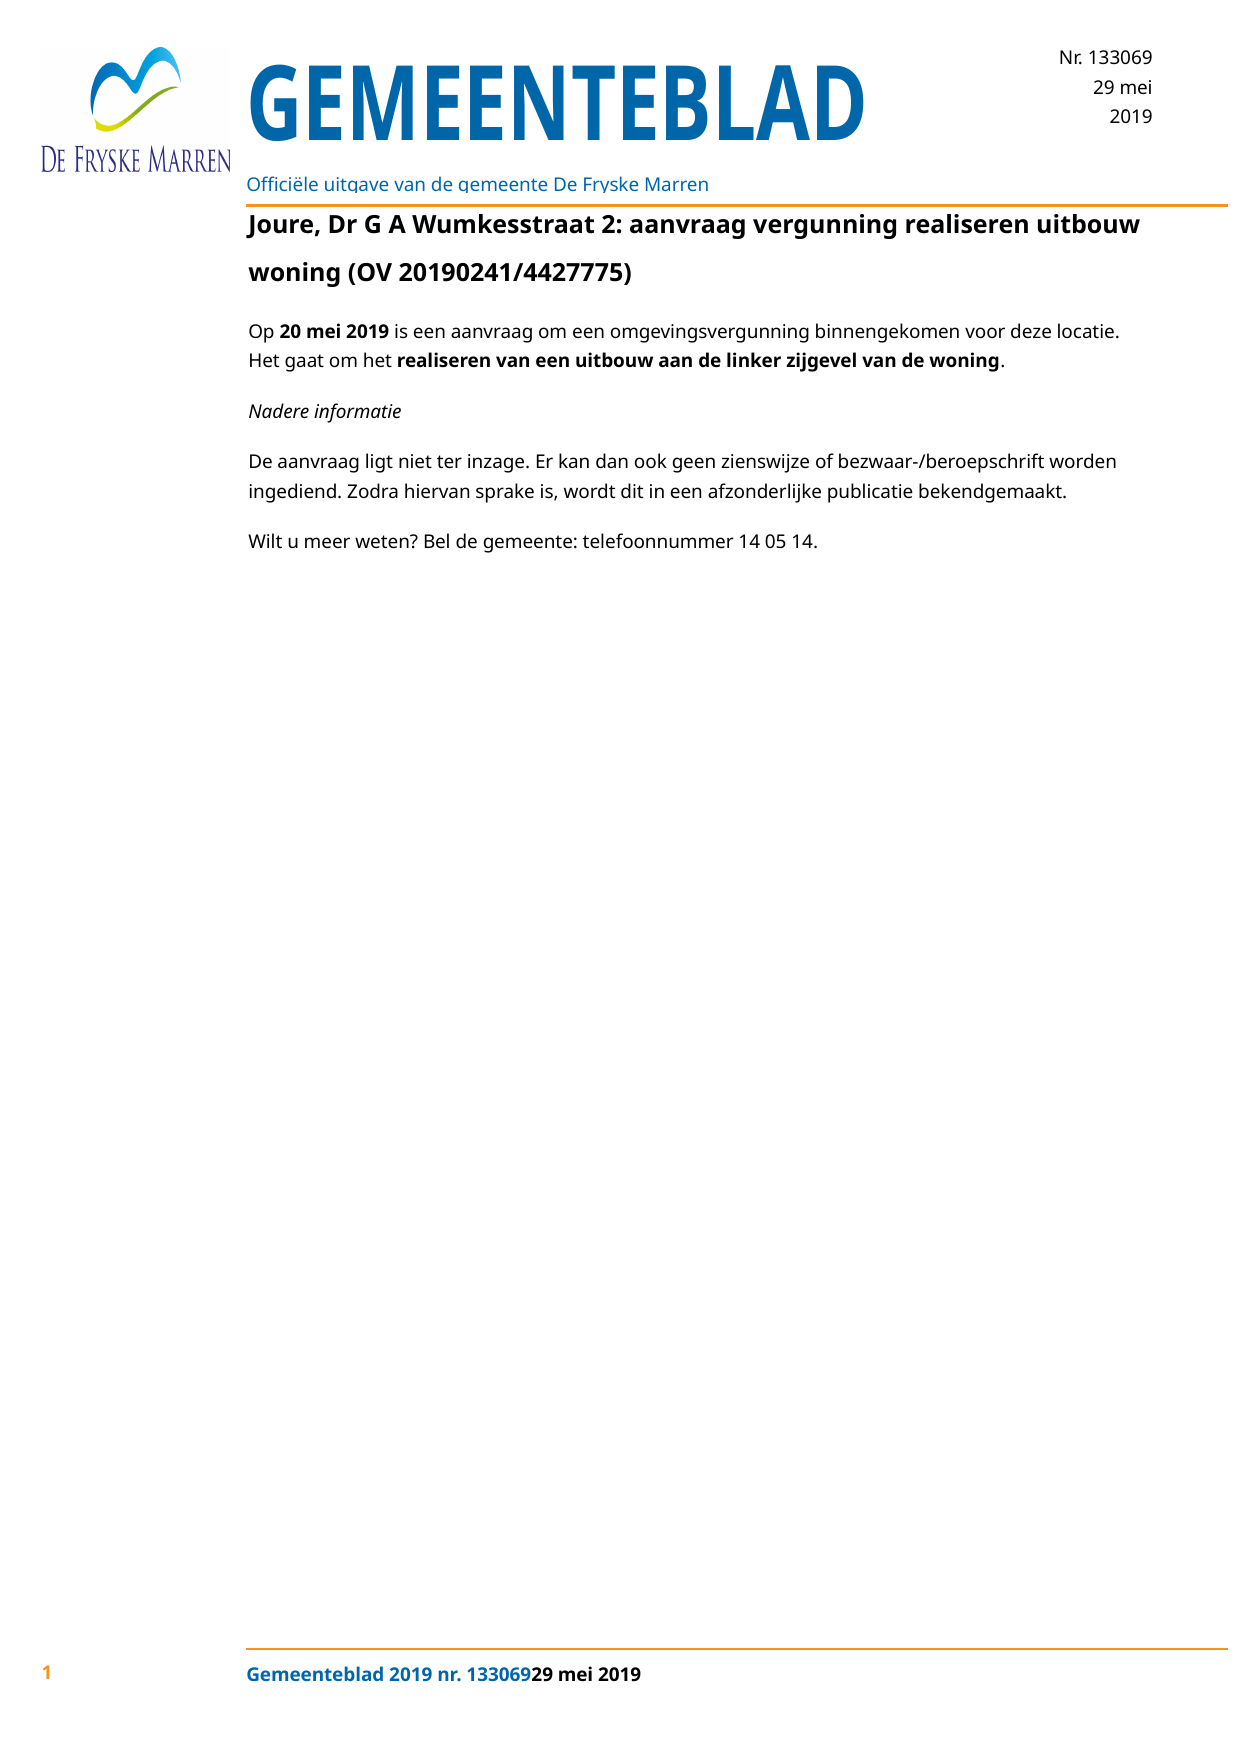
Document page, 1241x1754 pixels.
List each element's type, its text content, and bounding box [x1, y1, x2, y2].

text Joure, Dr G A Wumkesstraat 2: aanvraag vergunning realiseren uitbouw woning (OV 20190241/4427775) [248, 207, 1152, 288]
text De aanvraag ligt niet ter inzage. Er kan dan ook geen zienswijze of bezwaar-/beroepschrift worden ingediend. Zodra hiervan sprake is, wordt dit in een afzonderlijke publicatie bekendgemaakt. [248, 448, 1152, 504]
text Nadere informatie [248, 398, 1152, 424]
text Op 20 mei 2019 is een aanvraag om een omgevingsvergunning binnengekomen voor deze locatie. Het gaat om het realiseren van een uitbouw aan de linker zijgevel van de woning. [248, 318, 1152, 373]
text Wilt u meer weten? Bel de gemeente: telefoonnummer 14 05 14. [248, 528, 1152, 554]
picture [41, 47, 231, 172]
